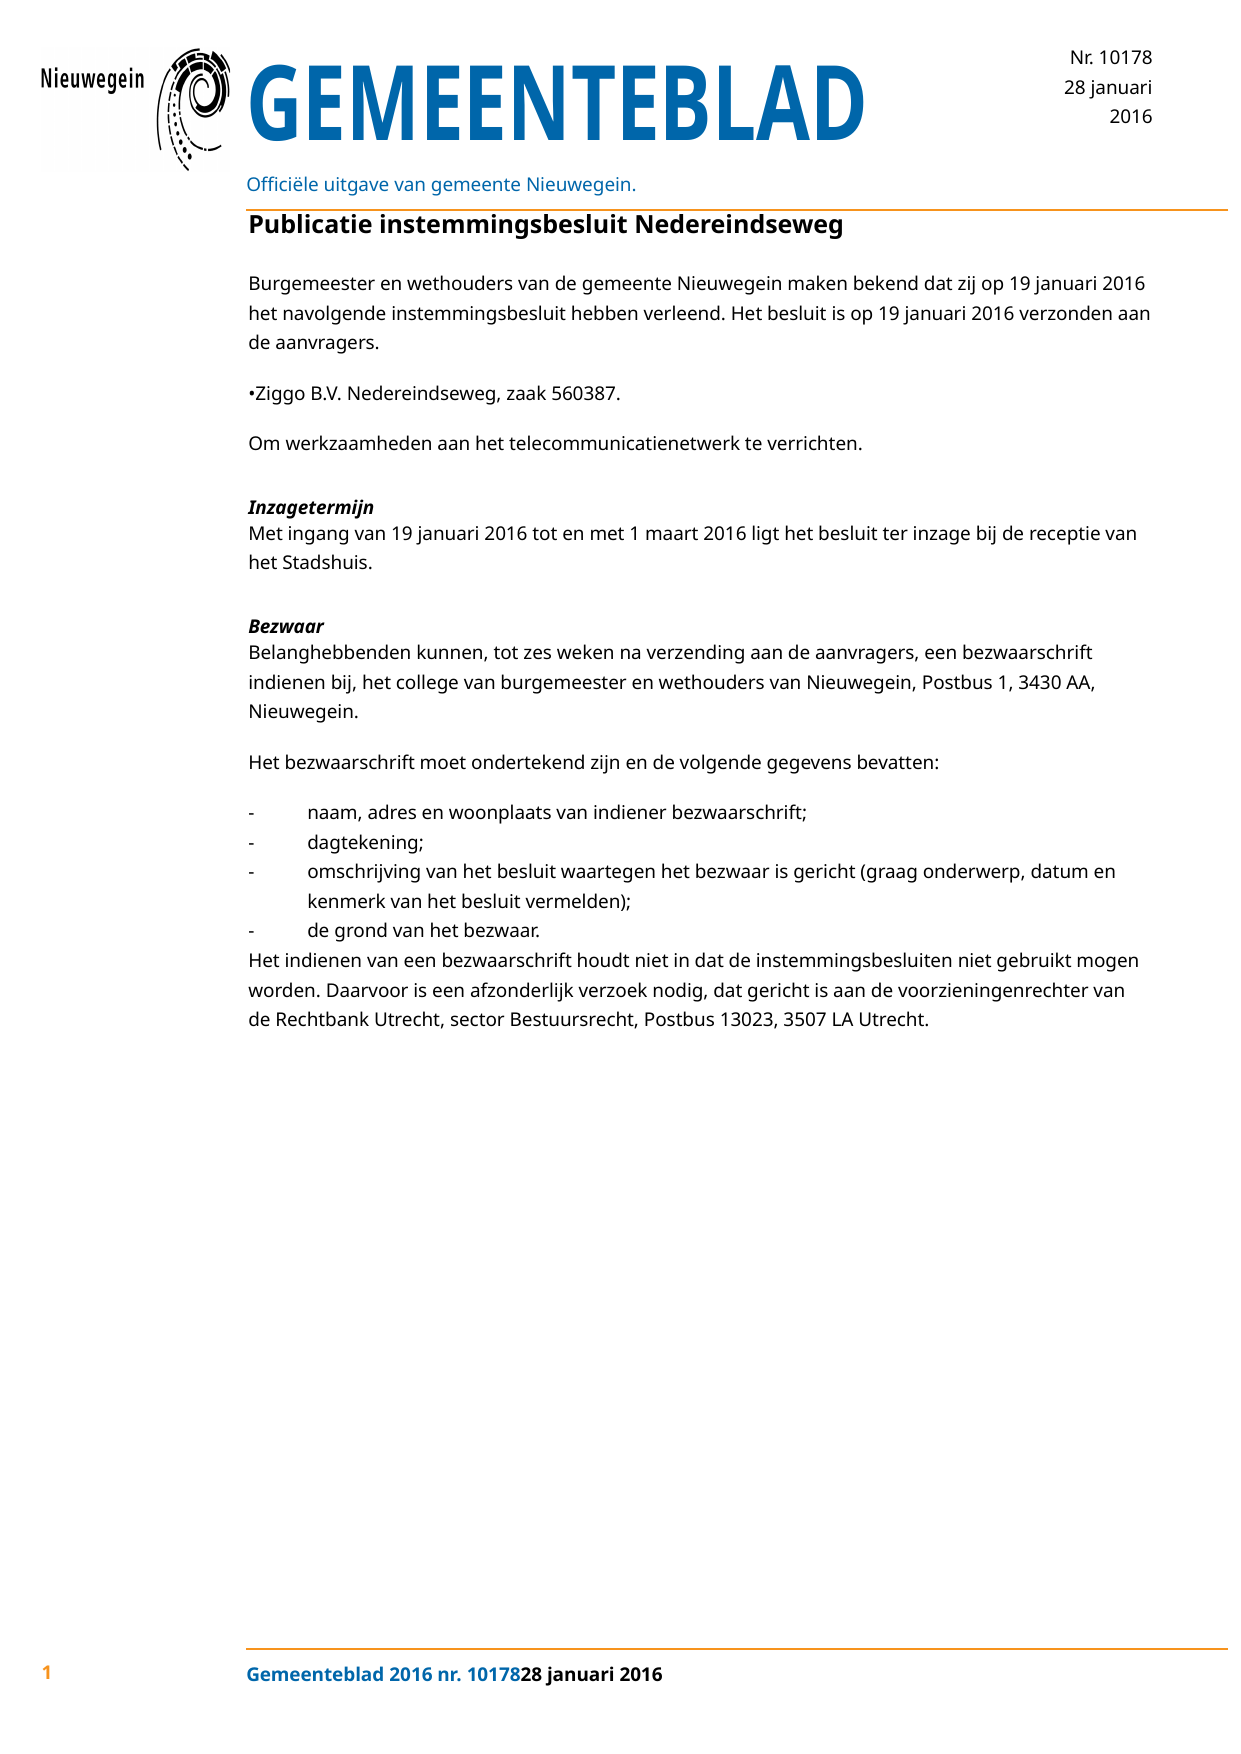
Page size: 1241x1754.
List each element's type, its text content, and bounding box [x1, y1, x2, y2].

text Bezwaar [248, 613, 1152, 639]
text Het bezwaarschrift moet ondertekend zijn en de volgende gegevens bevatten: [248, 749, 1152, 774]
text Om werkzaamheden aan het telecommunicatienetwerk te verrichten. [248, 430, 1152, 456]
text Met ingang van 19 januari 2016 tot en met 1 maart 2016 ligt het besluit ter inzage bij de receptie van het Stadshuis. [248, 520, 1152, 575]
list de grond van het bezwaar. [248, 918, 1152, 943]
text Publicatie instemmingsbesluit Nedereindseweg [248, 211, 1152, 241]
picture [41, 47, 231, 172]
list omschrijving van het besluit waartegen het bezwaar is gericht (graag onderwerp, datum en kenmerk van het besluit vermelden); [248, 858, 1152, 914]
text •Ziggo B.V. Nedereindseweg, zaak 560387. [248, 380, 1152, 406]
text Inzagetermijn [248, 494, 1152, 520]
list dagtekening; [248, 829, 1152, 854]
text Belanghebbenden kunnen, tot zes weken na verzending aan de aanvragers, een bezwaarschrift indienen bij, het college van burgemeester en wethouders van Nieuwegein, Postbus 1, 3430 AA, Nieuwegein. [248, 639, 1152, 724]
text Het indienen van een bezwaarschrift houdt niet in dat de instemmingsbesluiten niet gebruikt mogen worden. Daarvoor is een afzonderlijk verzoek nodig, dat gericht is aan de voorzieningenrechter van de Rechtbank Utrecht, sector Bestuursrecht, Postbus 13023, 3507 LA Utrecht. [248, 947, 1152, 1032]
list naam, adres en woonplaats van indiener bezwaarschrift; [248, 799, 1152, 825]
text Burgemeester en wethouders van de gemeente Nieuwegein maken bekend dat zij op 19 januari 2016 het navolgende instemmingsbesluit hebben verleend. Het besluit is op 19 januari 2016 verzonden aan de aanvragers. [248, 270, 1152, 355]
